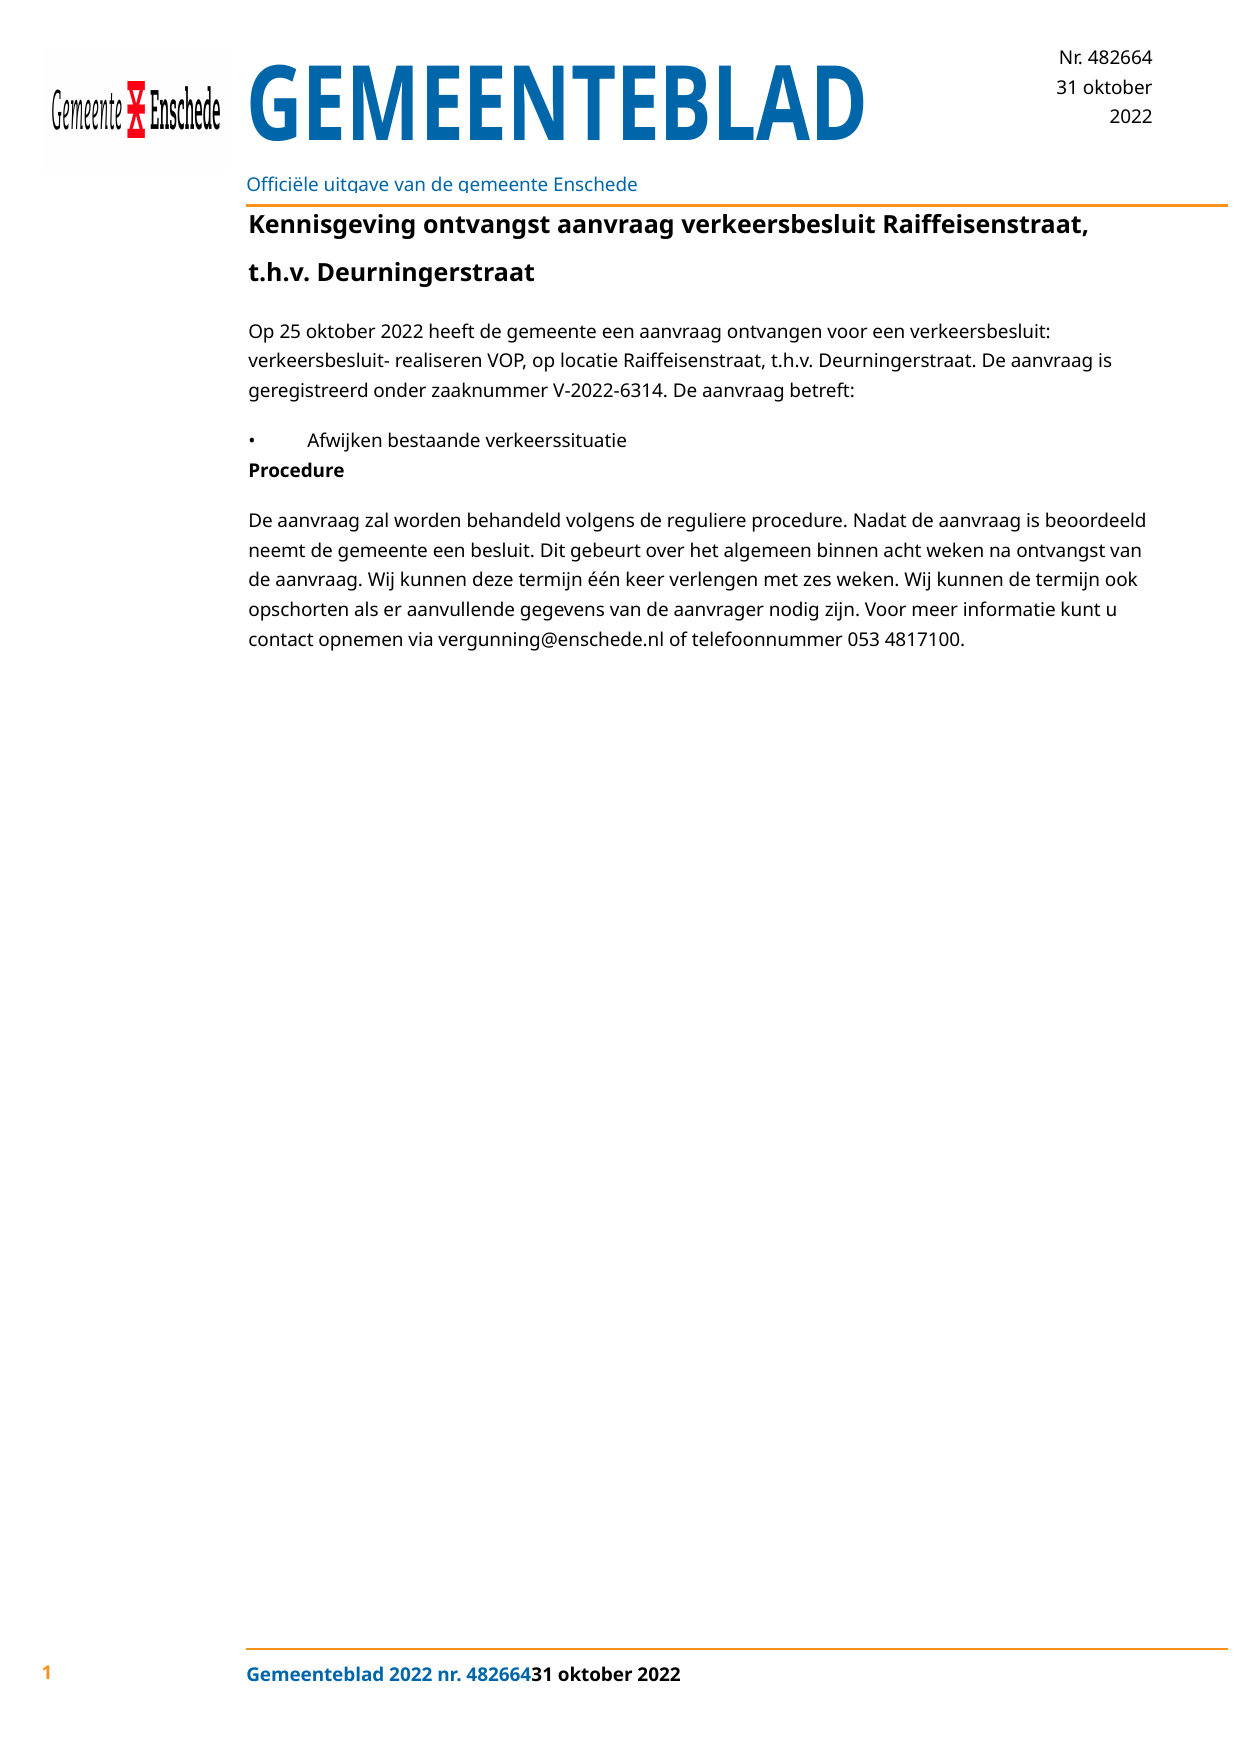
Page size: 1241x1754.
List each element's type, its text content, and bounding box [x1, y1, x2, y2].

text Kennisgeving ontvangst aanvraag verkeersbesluit Raiffeisenstraat, t.h.v. Deurningerstraat [248, 207, 1152, 288]
text De aanvraag zal worden behandeld volgens de reguliere procedure. Nadat de aanvraag is beoordeeld neemt de gemeente een besluit. Dit gebeurt over het algemeen binnen acht weken na ontvangst van de aanvraag. Wij kunnen deze termijn één keer verlengen met zes weken. Wij kunnen de termijn ook opschorten als er aanvullende gegevens van de aanvrager nodig zijn. Voor meer informatie kunt u contact opnemen via vergunning@enschede.nl of telefoonnummer 053 4817100. [248, 507, 1152, 652]
text Procedure [248, 457, 1152, 483]
picture [41, 47, 231, 172]
text Op 25 oktober 2022 heeft de gemeente een aanvraag ontvangen voor een verkeersbesluit: verkeersbesluit- realiseren VOP, op locatie Raiffeisenstraat, t.h.v. Deurningerstraat. De aanvraag is geregistreerd onder zaaknummer V-2022-6314. De aanvraag betreft: [248, 318, 1152, 403]
list Afwijken bestaande verkeerssituatie [248, 427, 1152, 453]
